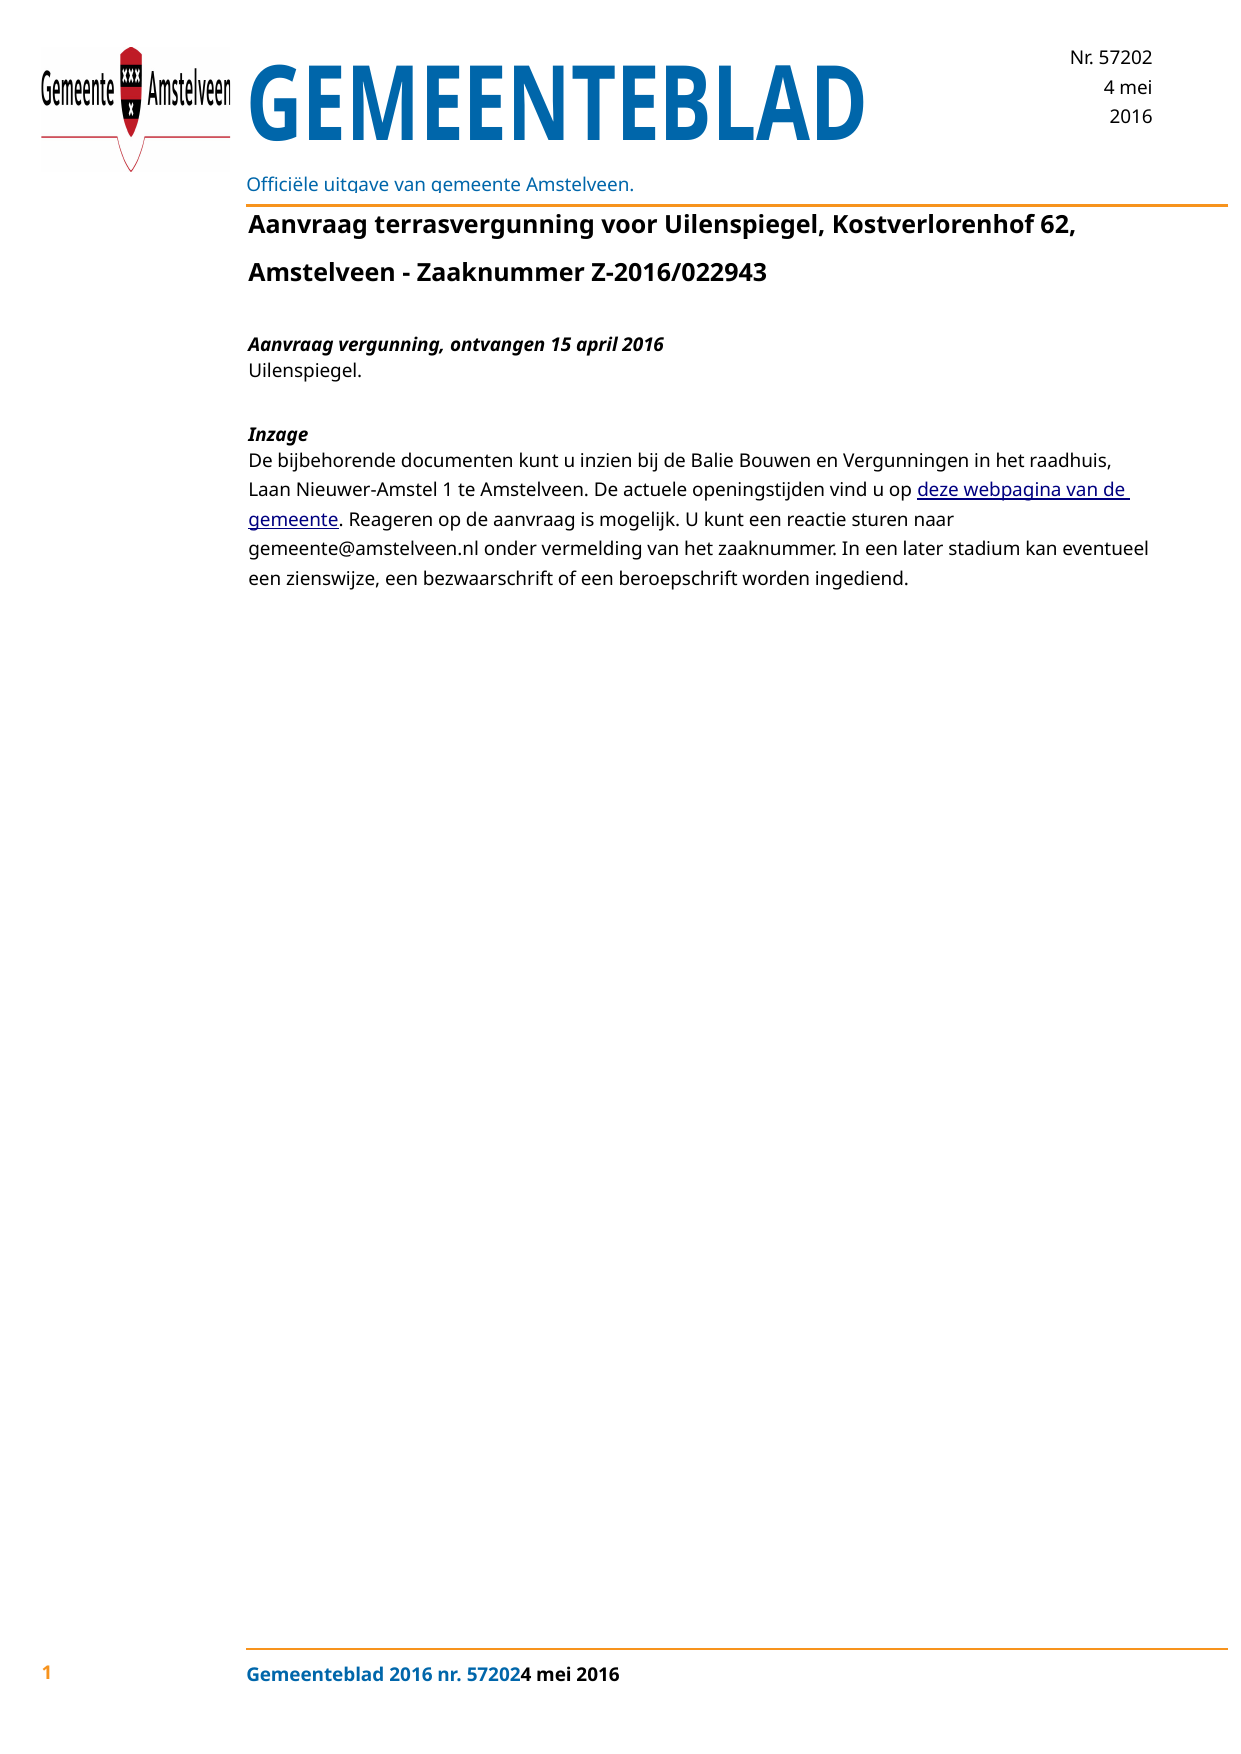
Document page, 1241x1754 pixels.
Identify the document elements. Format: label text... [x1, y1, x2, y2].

text Uilenspiegel. [248, 357, 1152, 383]
text Inzage [248, 421, 1152, 447]
text De bijbehorende documenten kunt u inzien bij de Balie Bouwen en Vergunningen in het raadhuis, Laan Nieuwer-Amstel 1 te Amstelveen. De actuele openingstijden vind u op deze webpagina van de gemeente. Reageren op de aanvraag is mogelijk. U kunt een reactie sturen naar gemeente@amstelveen.nl onder vermelding van het zaaknummer. In een later stadium kan eventueel een zienswijze, een bezwaarschrift of een beroepschrift worden ingediend. [248, 447, 1152, 591]
picture [41, 47, 231, 172]
text Aanvraag terrasvergunning voor Uilenspiegel, Kostverlorenhof 62, Amstelveen - Zaaknummer Z-2016/022943 [248, 207, 1152, 288]
text Aanvraag vergunning, ontvangen 15 april 2016 [248, 331, 1152, 357]
